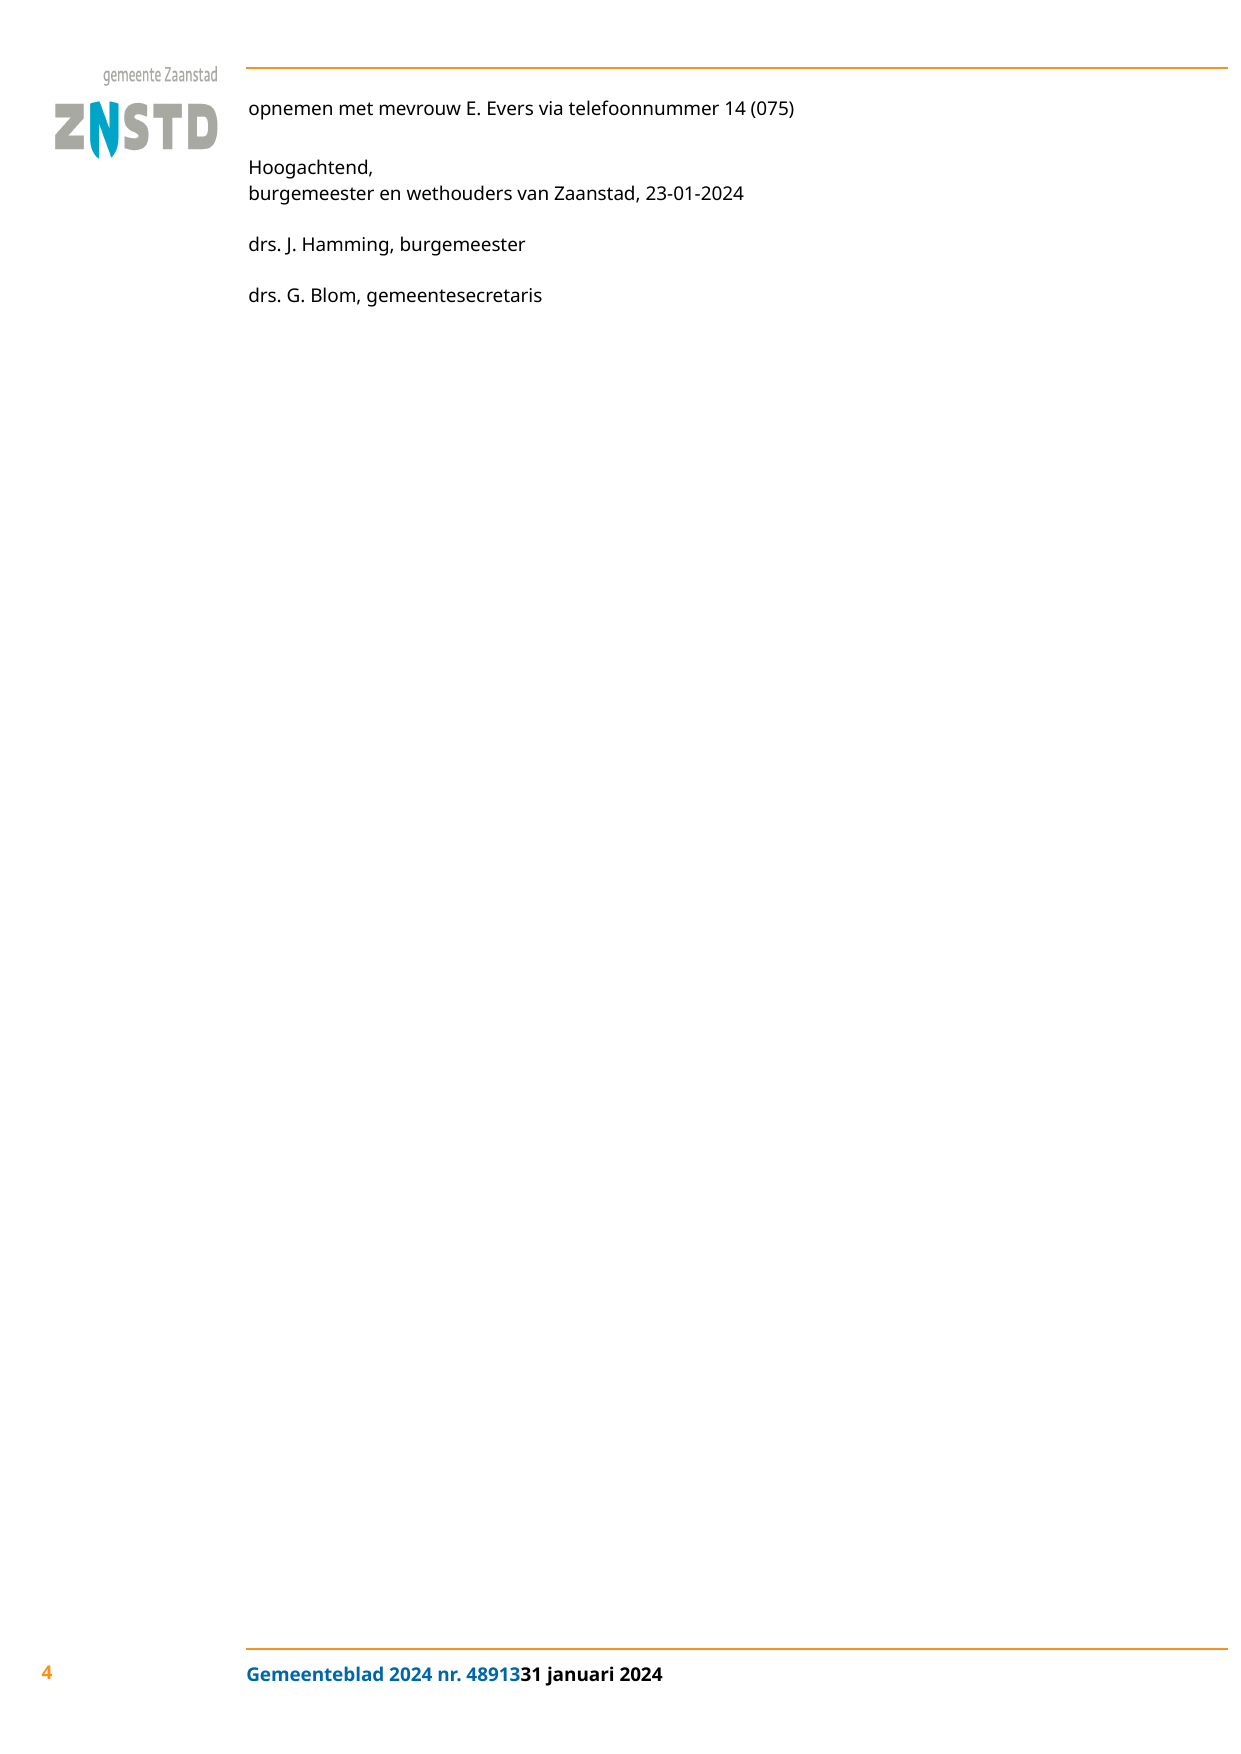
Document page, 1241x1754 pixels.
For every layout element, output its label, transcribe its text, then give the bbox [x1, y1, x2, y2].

text opnemen met mevrouw E. Evers via telefoonnummer 14 (075) [248, 95, 1152, 121]
text drs. J. Hamming, burgemeester [248, 231, 1152, 257]
picture [41, 47, 231, 172]
text Hoogachtend, [248, 154, 1152, 180]
text drs. G. Blom, gemeentesecretaris [248, 283, 1152, 308]
text burgemeester en wethouders van Zaanstad, 23-01-2024 [248, 180, 1152, 205]
